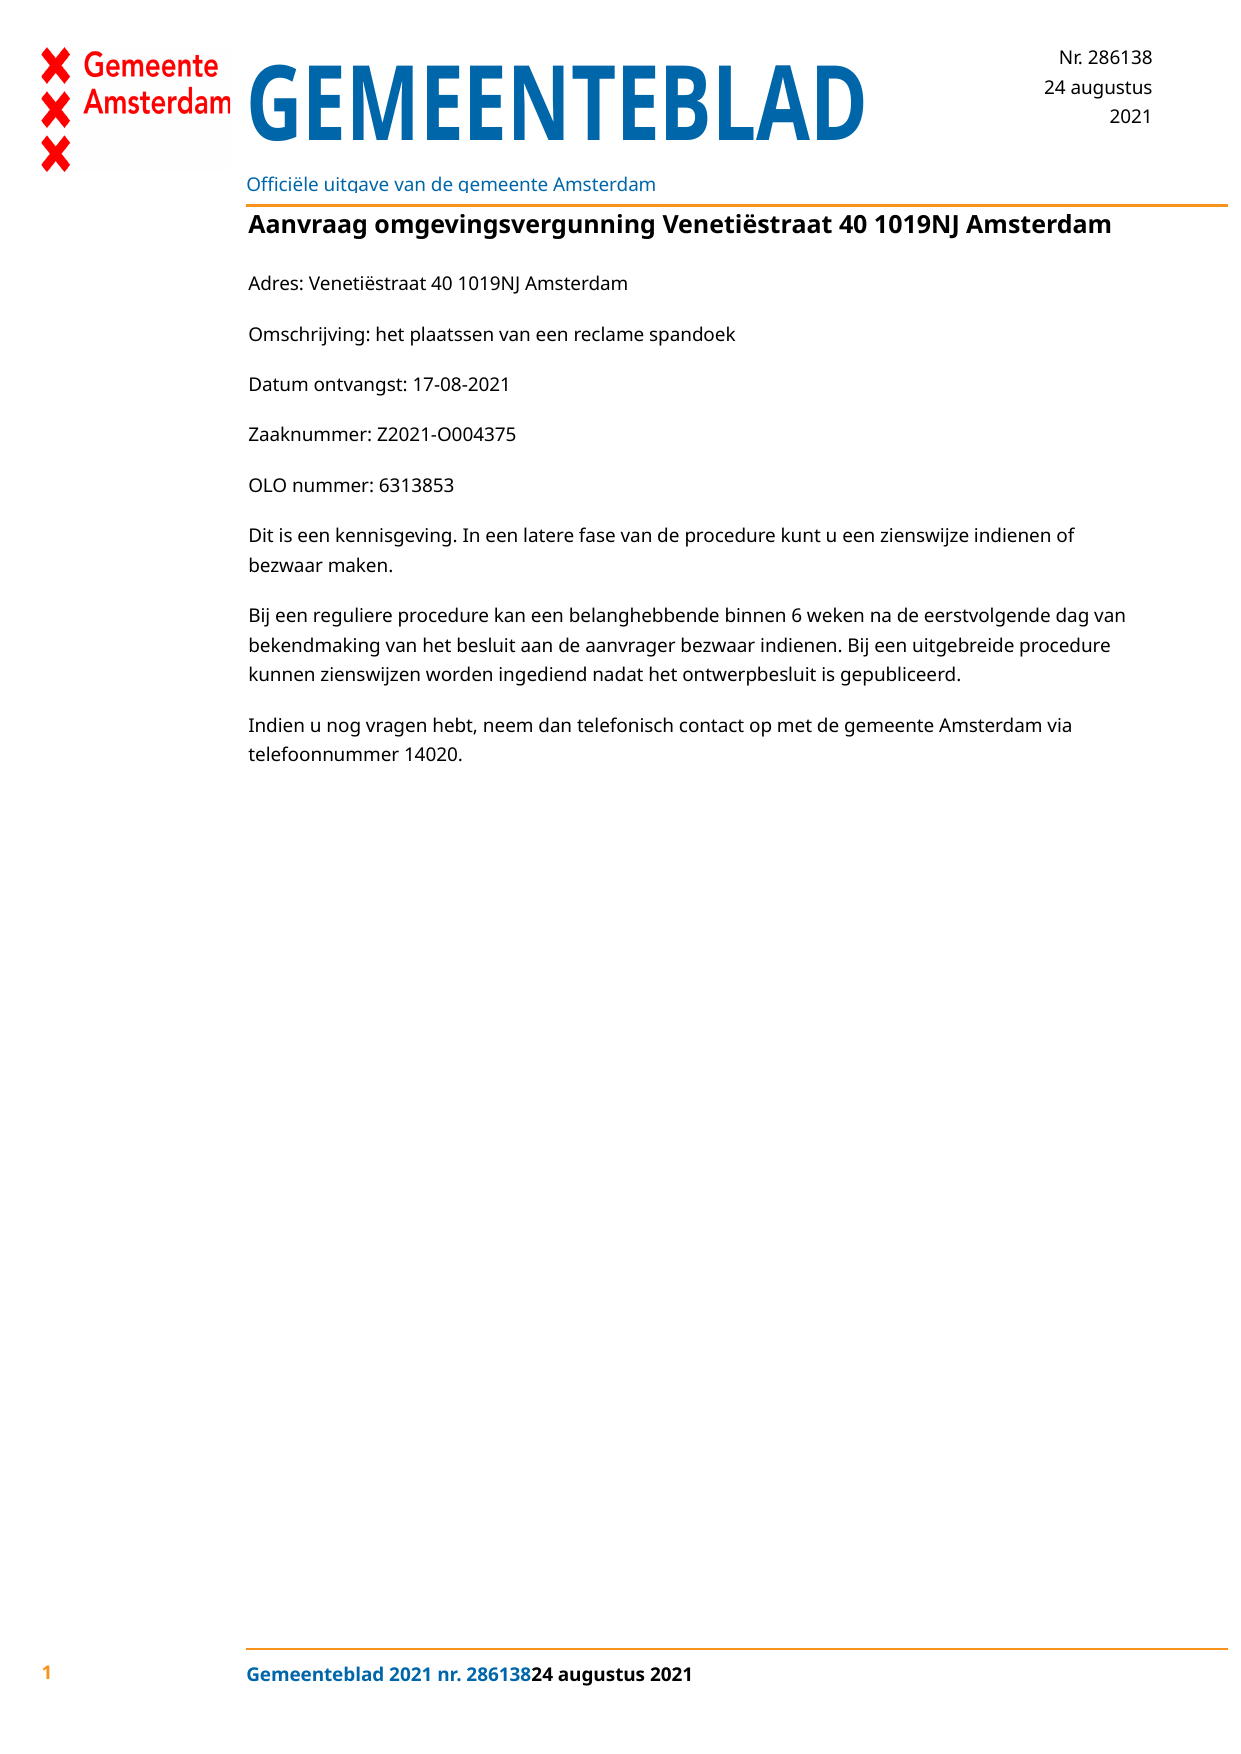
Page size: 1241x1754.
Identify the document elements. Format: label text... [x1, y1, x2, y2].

text Bij een reguliere procedure kan een belanghebbende binnen 6 weken na de eerstvolgende dag van bekendmaking van het besluit aan de aanvrager bezwaar indienen. Bij een uitgebreide procedure kunnen zienswijzen worden ingediend nadat het ontwerpbesluit is gepubliceerd. [248, 602, 1152, 687]
text Dit is een kennisgeving. In een latere fase van de procedure kunt u een zienswijze indienen of bezwaar maken. [248, 522, 1152, 578]
text Indien u nog vragen hebt, neem dan telefonisch contact op met de gemeente Amsterdam via telefoonnummer 14020. [248, 712, 1152, 767]
text Aanvraag omgevingsvergunning Venetiëstraat 40 1019NJ Amsterdam [248, 207, 1152, 241]
picture [41, 47, 231, 172]
text OLO nummer: 6313853 [248, 472, 1152, 498]
text Datum ontvangst: 17-08-2021 [248, 371, 1152, 397]
text Zaaknummer: Z2021-O004375 [248, 422, 1152, 447]
text Omschrijving: het plaatssen van een reclame spandoek [248, 321, 1152, 346]
text Adres: Venetiëstraat 40 1019NJ Amsterdam [248, 270, 1152, 296]
